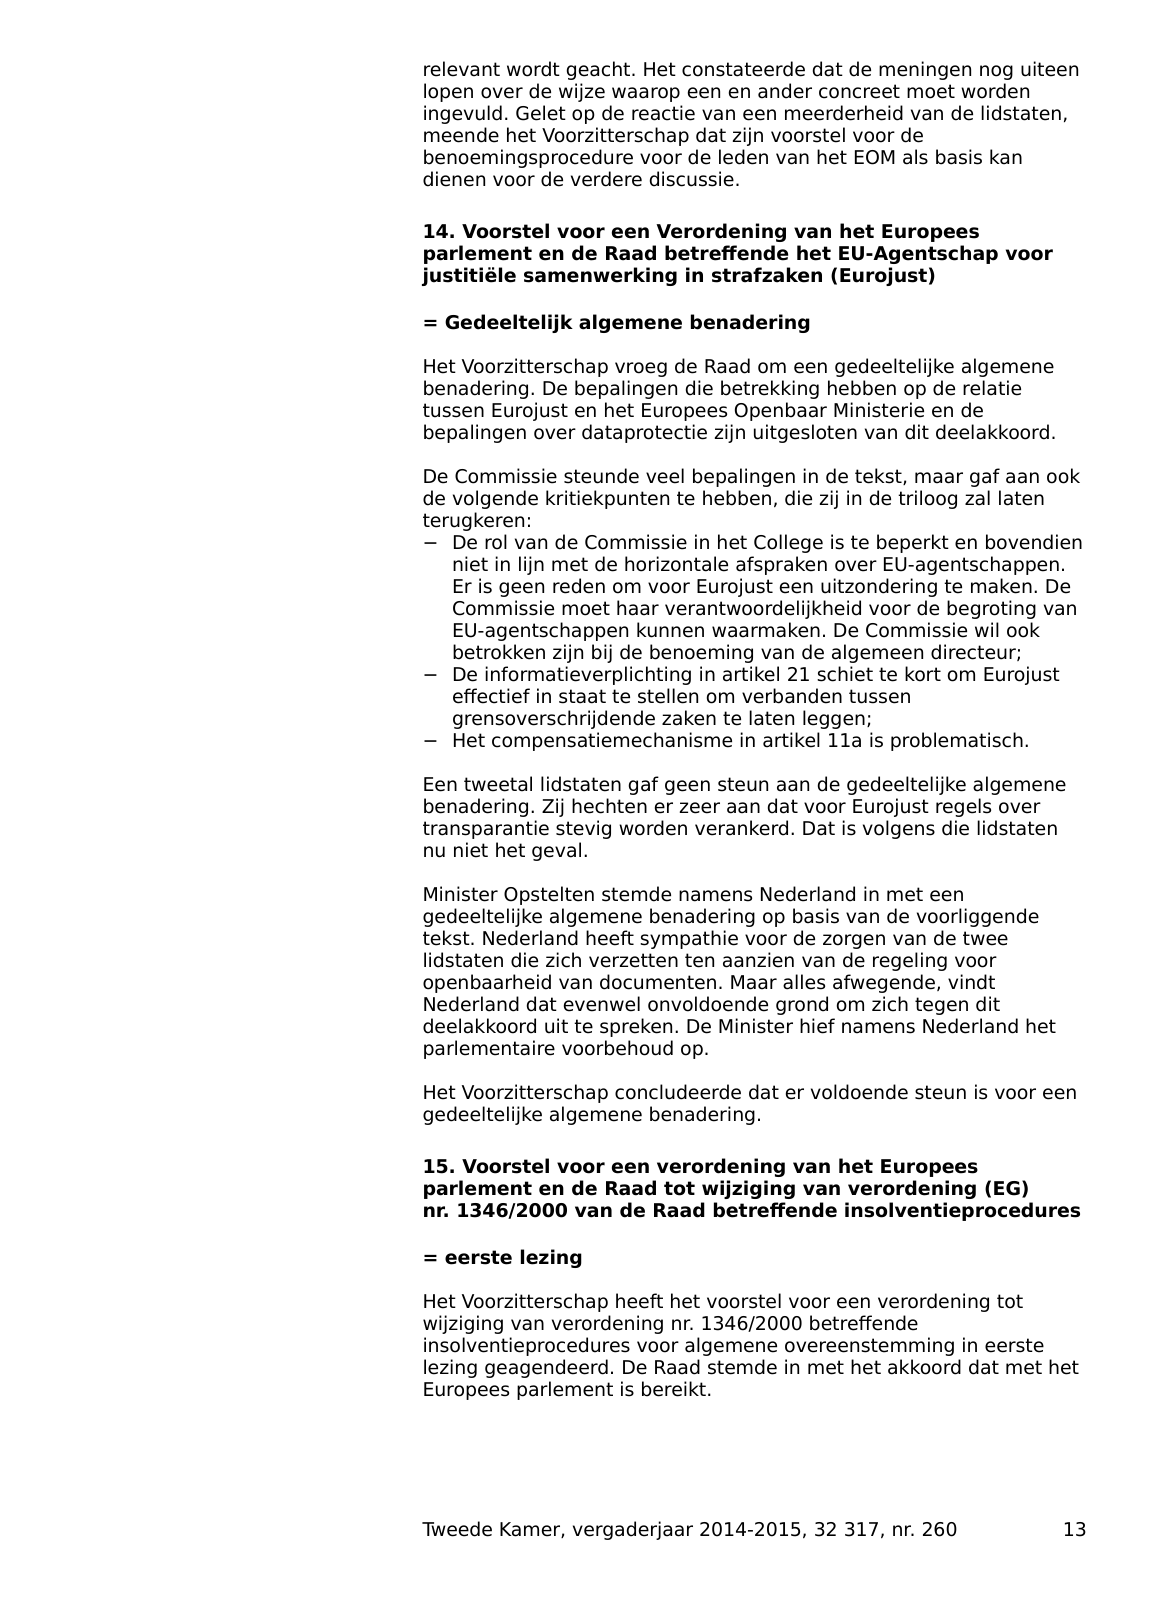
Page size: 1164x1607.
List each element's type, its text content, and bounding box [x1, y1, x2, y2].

text = Gedeeltelijk algemene benadering [422, 312, 1087, 334]
text Het Voorzitterschap heeft het voorstel voor een verordening tot wijziging van verordening nr. 1346/2000 betreffende insolventieprocedures voor algemene overeenstemming in eerste lezing geagendeerd. De Raad stemde in met het akkoord dat met het Europees parlement is bereikt. [422, 1291, 1087, 1401]
subtitle 14. Voorstel voor een Verordening van het Europees parlement en de Raad betreffende het EU-Agentschap voor justitiële samenwerking in strafzaken (Eurojust) [422, 221, 1087, 287]
text Het Voorzitterschap vroeg de Raad om een gedeeltelijke algemene benadering. De bepalingen die betrekking hebben op de relatie tussen Eurojust en het Europees Openbaar Ministerie en de bepalingen over dataprotectie zijn uitgesloten van dit deelakkoord. [422, 356, 1087, 444]
subtitle 15. Voorstel voor een verordening van het Europees parlement en de Raad tot wijziging van verordening (EG) nr. 1346/2000 van de Raad betreffende insolventieprocedures [422, 1156, 1087, 1222]
text Het Voorzitterschap concludeerde dat er voldoende steun is voor een gedeeltelijke algemene benadering. [422, 1082, 1087, 1126]
text Minister Opstelten stemde namens Nederland in met een gedeeltelijke algemene benadering op basis van de voorliggende tekst. Nederland heeft sympathie voor de zorgen van de twee lidstaten die zich verzetten ten aanzien van de regeling voor openbaarheid van documenten. Maar alles afwegende, vindt Nederland dat evenwel onvoldoende grond om zich tegen dit deelakkoord uit te spreken. De Minister hief namens Nederland het parlementaire voorbehoud op. [422, 884, 1087, 1060]
text − De informatieverplichting in artikel 21 schiet te kort om Eurojust effectief in staat te stellen om verbanden tussen grensoverschrijdende zaken te laten leggen; [422, 664, 1087, 730]
text − Het compensatiemechanisme in artikel 11a is problematisch. [422, 730, 1087, 752]
text relevant wordt geacht. Het constateerde dat de meningen nog uiteen lopen over de wijze waarop een en ander concreet moet worden ingevuld. Gelet op de reactie van een meerderheid van de lidstaten, meende het Voorzitterschap dat zijn voorstel voor de benoemingsprocedure voor de leden van het EOM als basis kan dienen voor de verdere discussie. [422, 59, 1087, 191]
text De Commissie steunde veel bepalingen in de tekst, maar gaf aan ook de volgende kritiekpunten te hebben, die zij in de triloog zal laten terugkeren: [422, 466, 1087, 532]
text − De rol van de Commissie in het College is te beperkt en bovendien niet in lijn met de horizontale afspraken over EU-agentschappen. Er is geen reden om voor Eurojust een uitzondering te maken. De Commissie moet haar verantwoordelijkheid voor de begroting van EU-agentschappen kunnen waarmaken. De Commissie wil ook betrokken zijn bij de benoeming van de algemeen directeur; [422, 532, 1087, 664]
text = eerste lezing [422, 1247, 1087, 1269]
text Een tweetal lidstaten gaf geen steun aan de gedeeltelijke algemene benadering. Zij hechten er zeer aan dat voor Eurojust regels over transparantie stevig worden verankerd. Dat is volgens die lidstaten nu niet het geval. [422, 774, 1087, 862]
